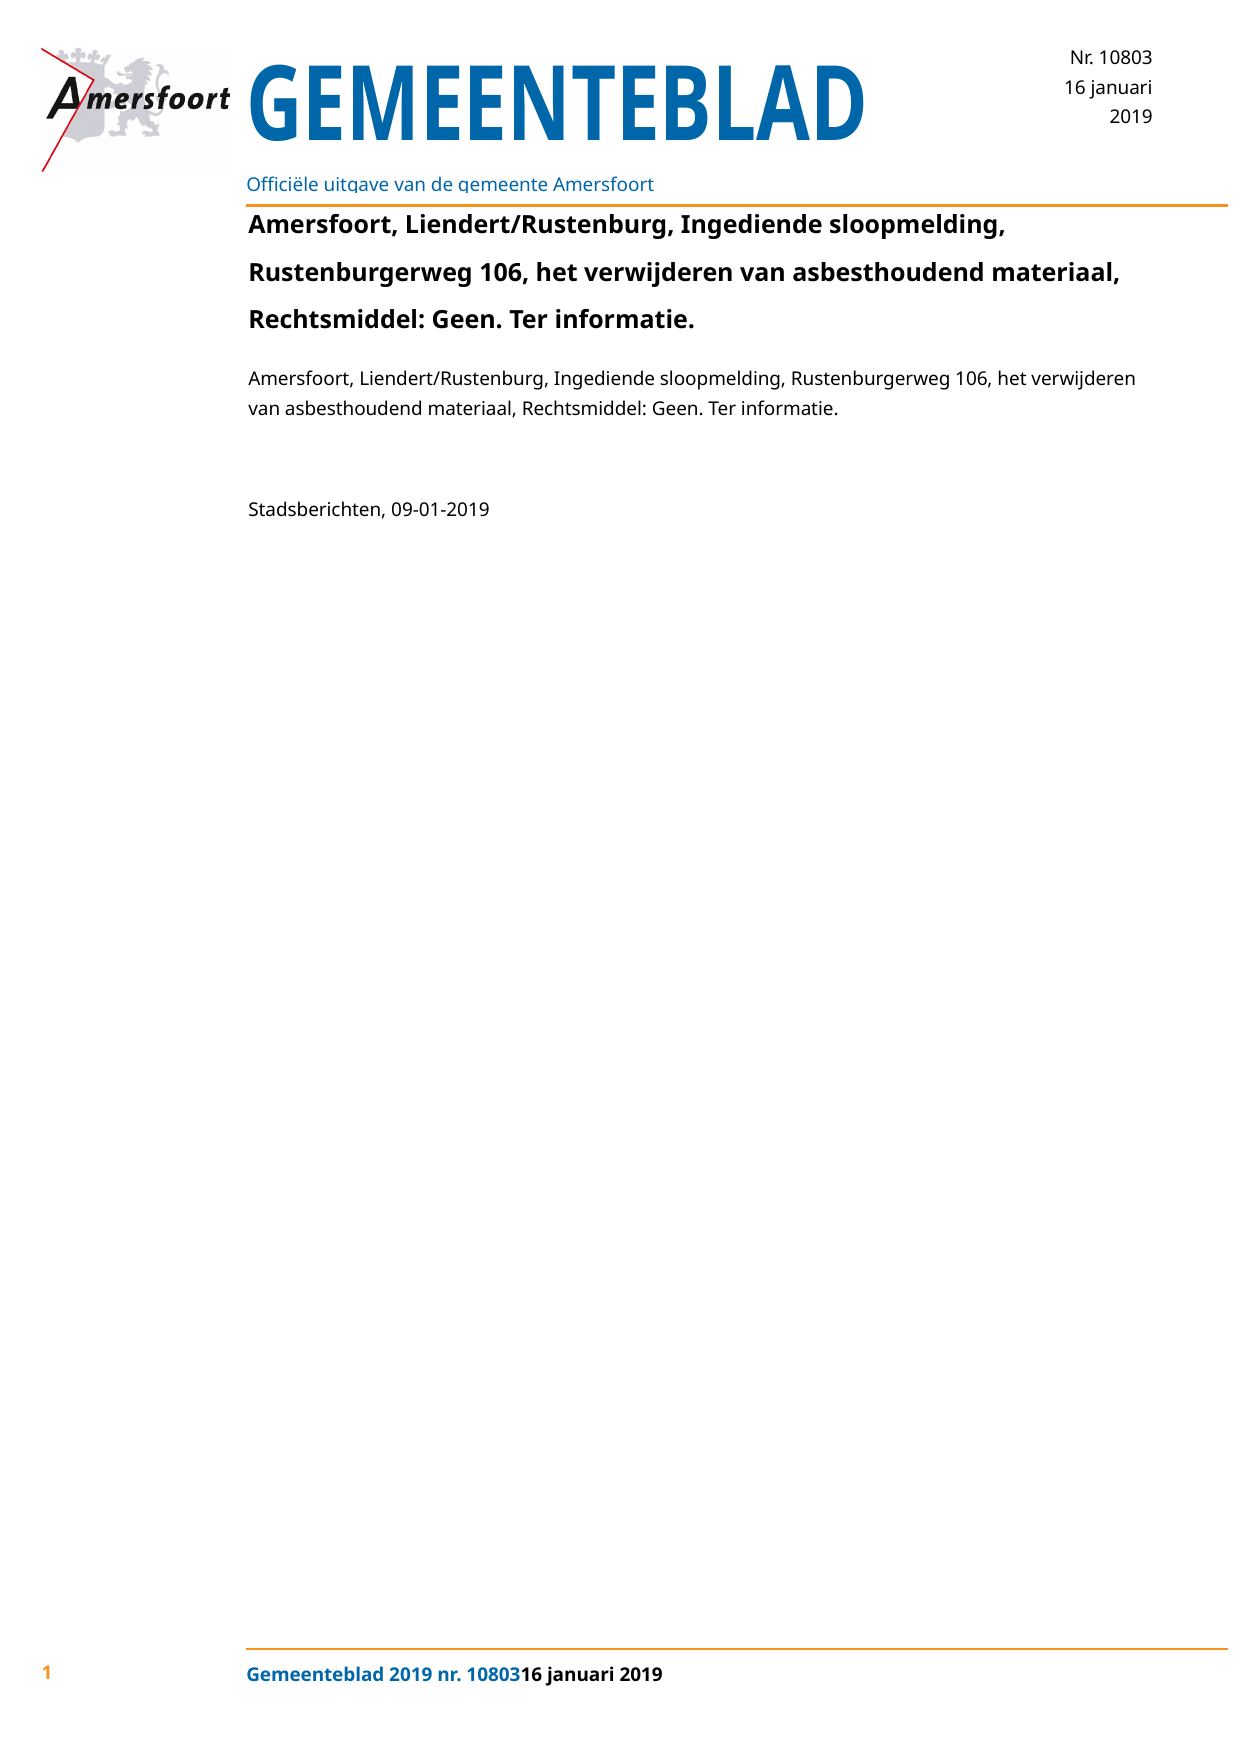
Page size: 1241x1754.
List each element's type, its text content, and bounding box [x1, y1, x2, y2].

text Amersfoort, Liendert/Rustenburg, Ingediende sloopmelding, Rustenburgerweg 106, het verwijderen van asbesthoudend materiaal, Rechtsmiddel: Geen. Ter informatie. [248, 366, 1152, 421]
picture [41, 47, 231, 172]
text Stadsberichten, 09-01-2019 [248, 496, 1152, 522]
text Amersfoort, Liendert/Rustenburg, Ingediende sloopmelding, Rustenburgerweg 106, het verwijderen van asbesthoudend materiaal, Rechtsmiddel: Geen. Ter informatie. [248, 207, 1152, 336]
